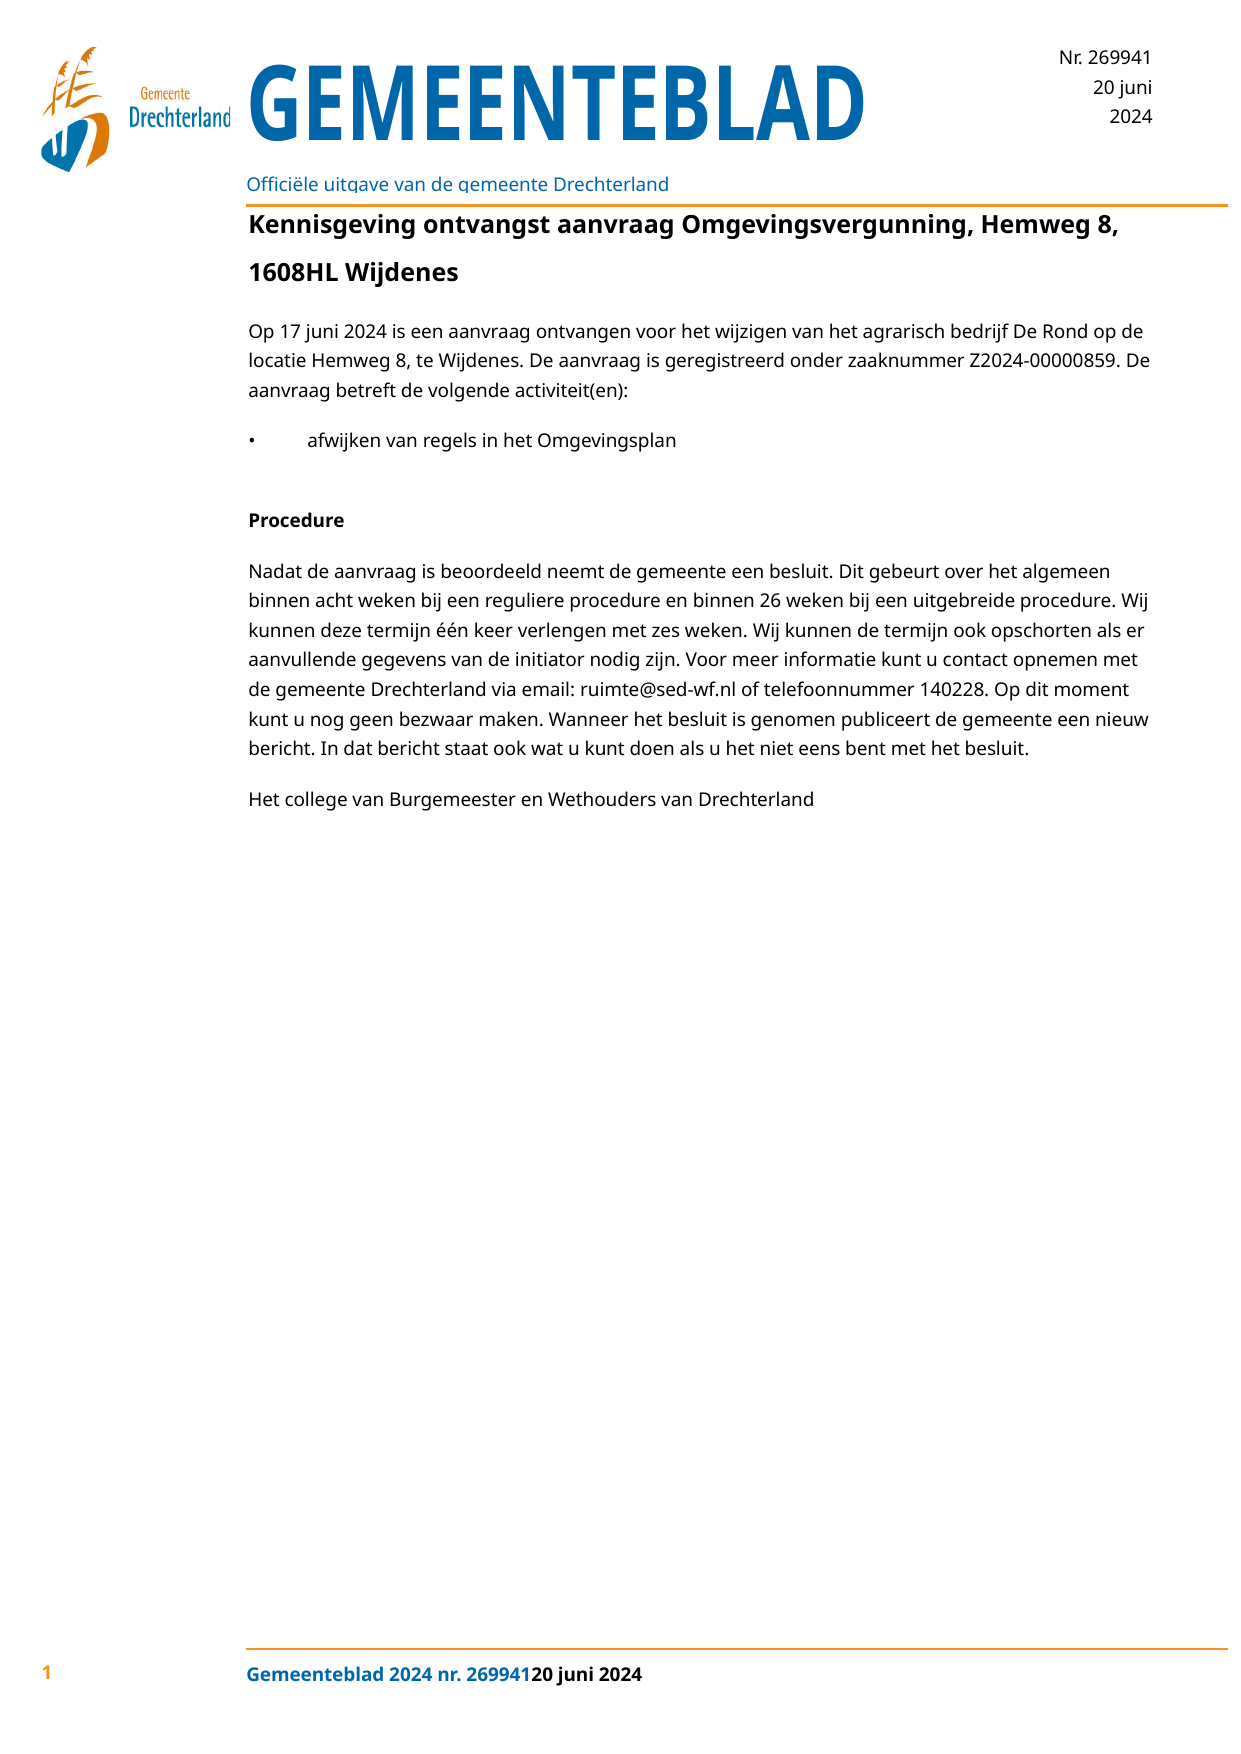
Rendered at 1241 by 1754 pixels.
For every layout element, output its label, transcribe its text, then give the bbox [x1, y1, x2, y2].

list afwijken van regels in het Omgevingsplan [248, 427, 1152, 453]
picture [41, 47, 231, 172]
picture [226, 115, 231, 124]
text Nadat de aanvraag is beoordeeld neemt de gemeente een besluit. Dit gebeurt over het algemeen binnen acht weken bij een reguliere procedure en binnen 26 weken bij een uitgebreide procedure. Wij kunnen deze termijn één keer verlengen met zes weken. Wij kunnen de termijn ook opschorten als er aanvullende gegevens van de initiator nodig zijn. Voor meer informatie kunt u contact opnemen met de gemeente Drechterland via email: ruimte@sed-wf.nl of telefoonnummer 140228. Op dit moment kunt u nog geen bezwaar maken. Wanneer het besluit is genomen publiceert de gemeente een nieuw bericht. In dat bericht staat ook wat u kunt doen als u het niet eens bent met het besluit. [248, 558, 1152, 761]
text Kennisgeving ontvangst aanvraag Omgevingsvergunning, Hemweg 8, 1608HL Wijdenes [248, 207, 1152, 288]
picture [41, 158, 64, 172]
text Het college van Burgemeester en Wethouders van Drechterland [248, 786, 1152, 812]
text Op 17 juni 2024 is een aanvraag ontvangen voor het wijzigen van het agrarisch bedrijf De Rond op de locatie Hemweg 8, te Wijdenes. De aanvraag is geregistreerd onder zaaknummer Z2024-00000859. De aanvraag betreft de volgende activiteit(en): [248, 318, 1152, 403]
text Procedure [248, 507, 1152, 533]
